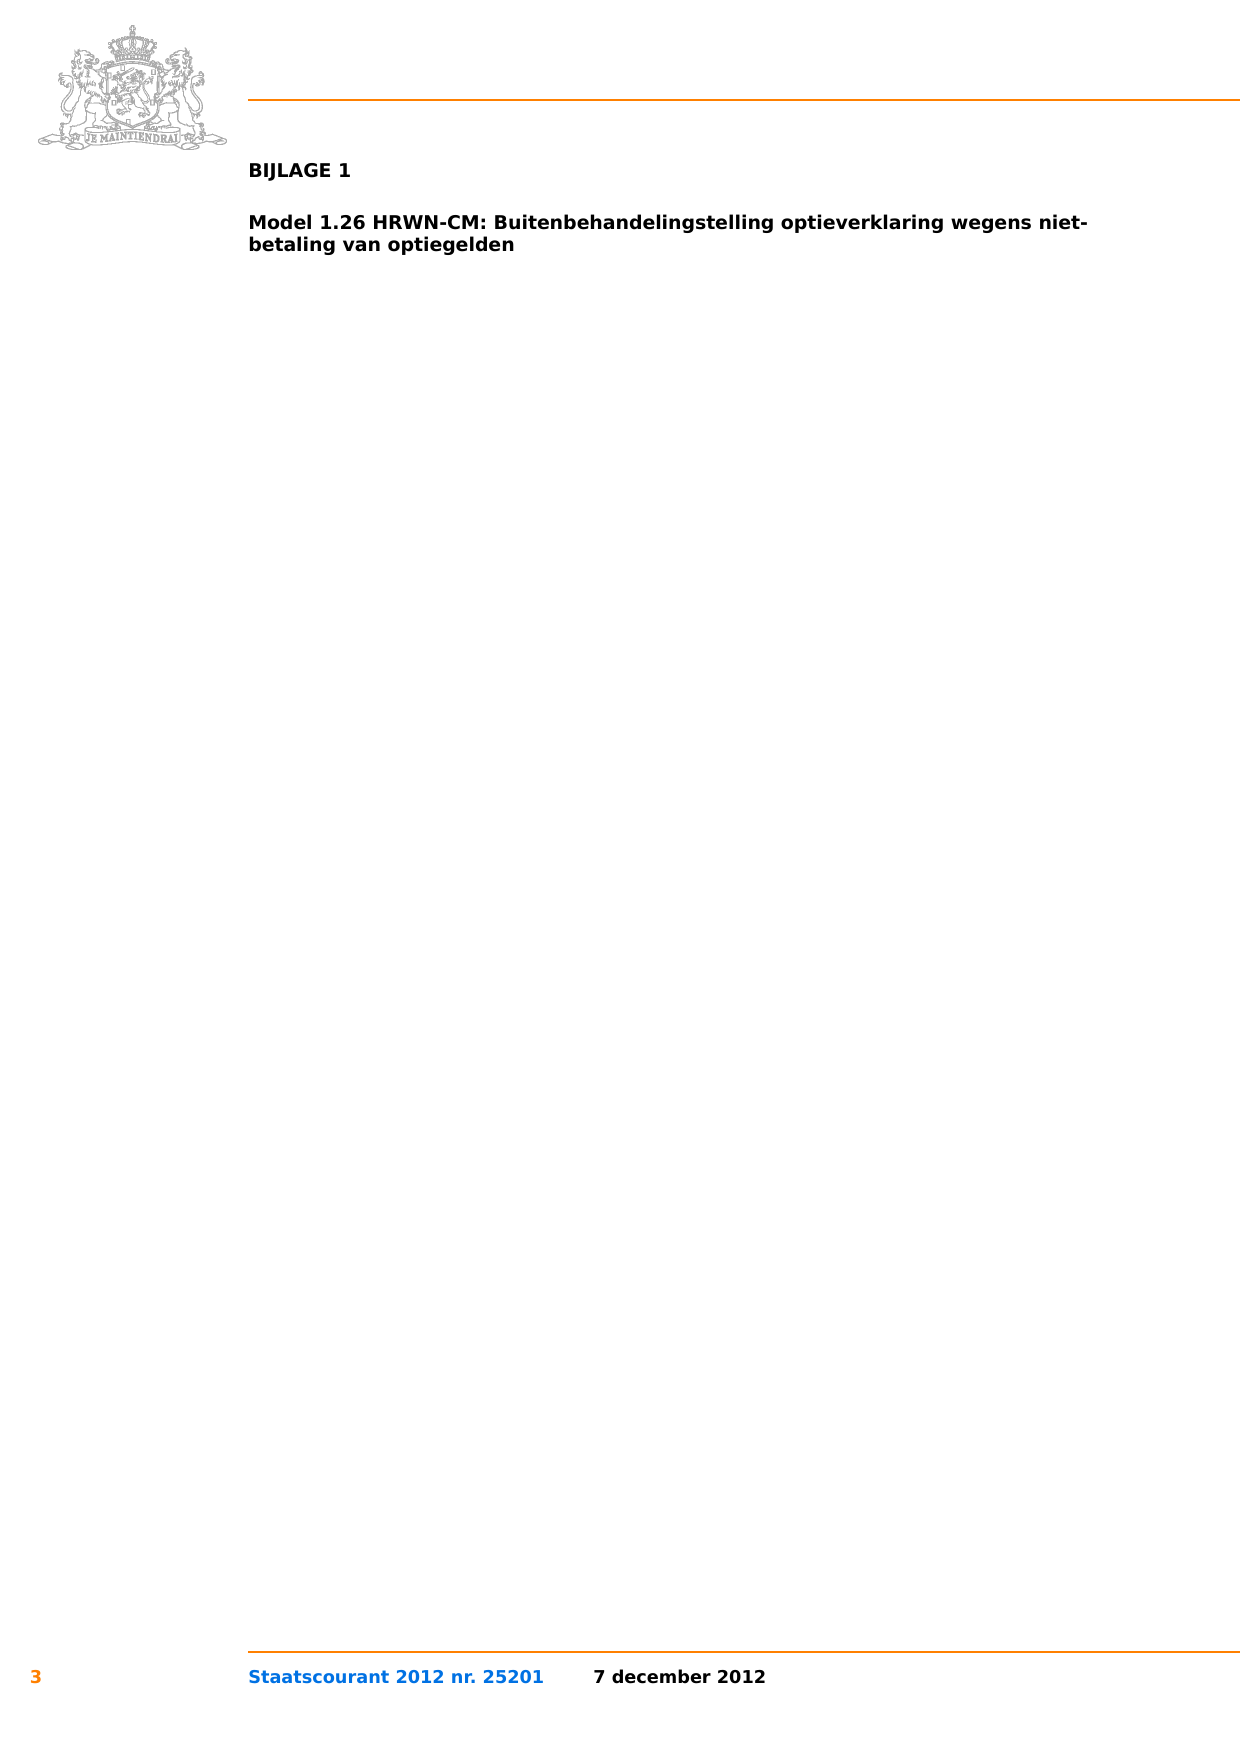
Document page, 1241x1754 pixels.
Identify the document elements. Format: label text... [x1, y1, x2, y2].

picture [38, 25, 227, 150]
subtitle BIJLAGE 1 [248, 160, 1163, 182]
subtitle Model 1.26 HRWN-CM: Buitenbehandelingstelling optieverklaring wegens niet-betaling van optiegelden [248, 212, 1163, 256]
